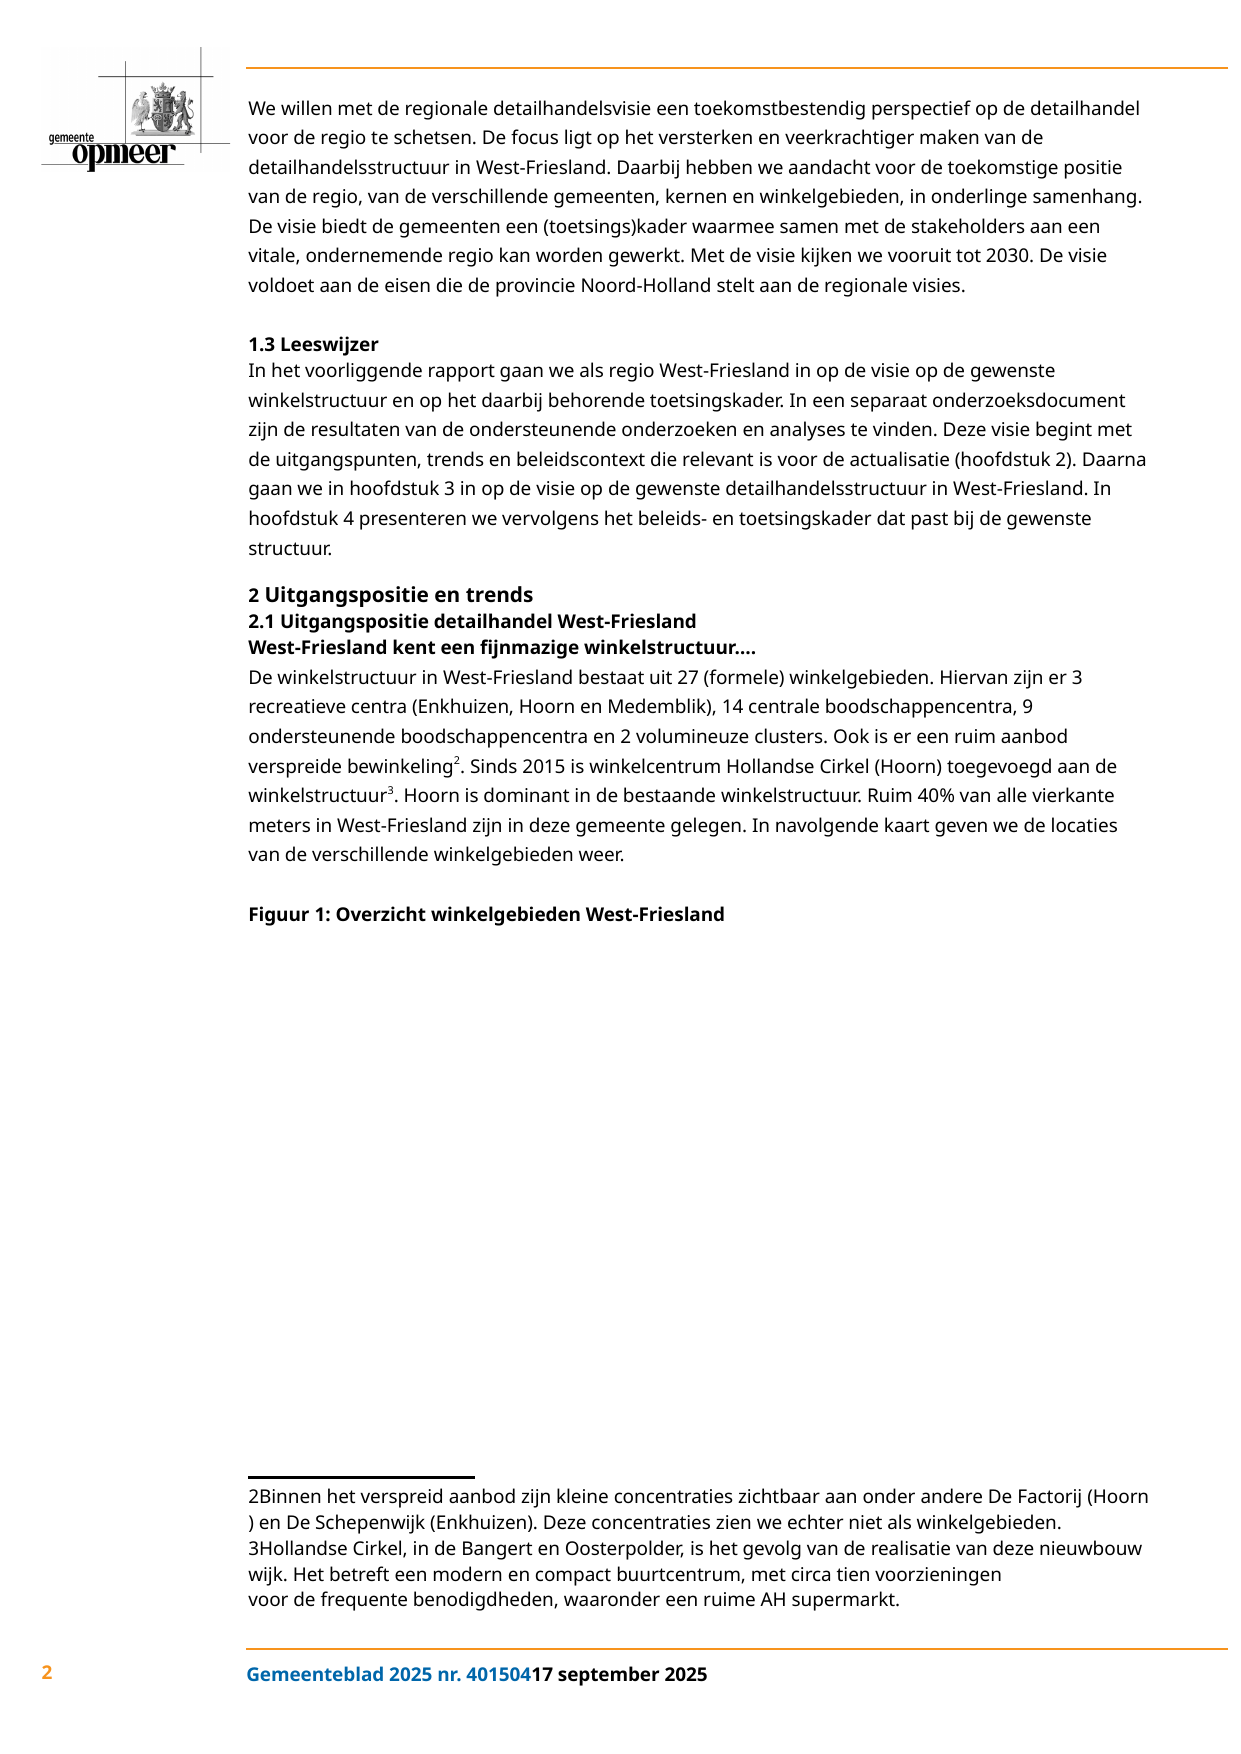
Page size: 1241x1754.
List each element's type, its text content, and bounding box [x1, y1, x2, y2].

text 2.1 Uitgangspositie detailhandel West-Friesland [248, 609, 1152, 634]
text Figuur 1: Overzicht winkelgebieden West-Friesland [248, 901, 1152, 926]
text We willen met de regionale detailhandelsvisie een toekomstbestendig perspectief op de detailhandel voor de regio te schetsen. De focus ligt op het versterken en veerkrachtiger maken van de detailhandelsstructuur in West-Friesland. Daarbij hebben we aandacht voor de toekomstige positie van de regio, van de verschillende gemeenten, kernen en winkelgebieden, in onderlinge samenhang. De visie biedt de gemeenten een (toetsings)kader waarmee samen met de stakeholders aan een vitale, ondernemende regio kan worden gewerkt. Met de visie kijken we vooruit tot 2030. De visie voldoet aan de eisen die de provincie Noord-Holland stelt aan de regionale visies. [248, 95, 1152, 298]
text 1.3 Leeswijzer [248, 331, 1152, 357]
text Binnen het verspreid aanbod zijn kleine concentraties zichtbaar aan onder andere De Factorij (Hoorn) en De Schepenwijk (Enkhuizen). Deze concentraties zien we echter niet als winkelgebieden. [248, 1483, 1152, 1535]
text Hollandse Cirkel, in de Bangert en Oosterpolder, is het gevolg van de realisatie van deze nieuwbouwwijk. Het betreft een modern en compact buurtcentrum, met circa tien voorzieningen voor de frequente benodigdheden, waaronder een ruime AH supermarkt. [248, 1535, 1152, 1612]
text 2 Uitgangspositie en trends [248, 580, 1152, 609]
text West-Friesland kent een fijnmazige winkelstructuur…. [248, 634, 1152, 660]
text De winkelstructuur in West-Friesland bestaat uit 27 (formele) winkelgebieden. Hiervan zijn er 3 recreatieve centra (Enkhuizen, Hoorn en Medemblik), 14 centrale boodschappencentra, 9 ondersteunende boodschappencentra en 2 volumineuze clusters. Ook is er een ruim aanbod verspreide bewinkeling. Sinds 2015 is winkelcentrum Hollandse Cirkel (Hoorn) toegevoegd aan de winkelstructuur. Hoorn is dominant in de bestaande winkelstructuur. Ruim 40% van alle vierkante meters in West-Friesland zijn in deze gemeente gelegen. In navolgende kaart geven we de locaties van de verschillende winkelgebieden weer. [248, 664, 1152, 867]
picture [41, 47, 231, 172]
text In het voorliggende rapport gaan we als regio West-Friesland in op de visie op de gewenste winkelstructuur en op het daarbij behorende toetsingskader. In een separaat onderzoeksdocument zijn de resultaten van de ondersteunende onderzoeken en analyses te vinden. Deze visie begint met de uitgangspunten, trends en beleidscontext die relevant is voor de actualisatie (hoofdstuk 2). Daarna gaan we in hoofdstuk 3 in op de visie op de gewenste detailhandelsstructuur in West-Friesland. In hoofdstuk 4 presenteren we vervolgens het beleids- en toetsingskader dat past bij de gewenste structuur. [248, 357, 1152, 560]
